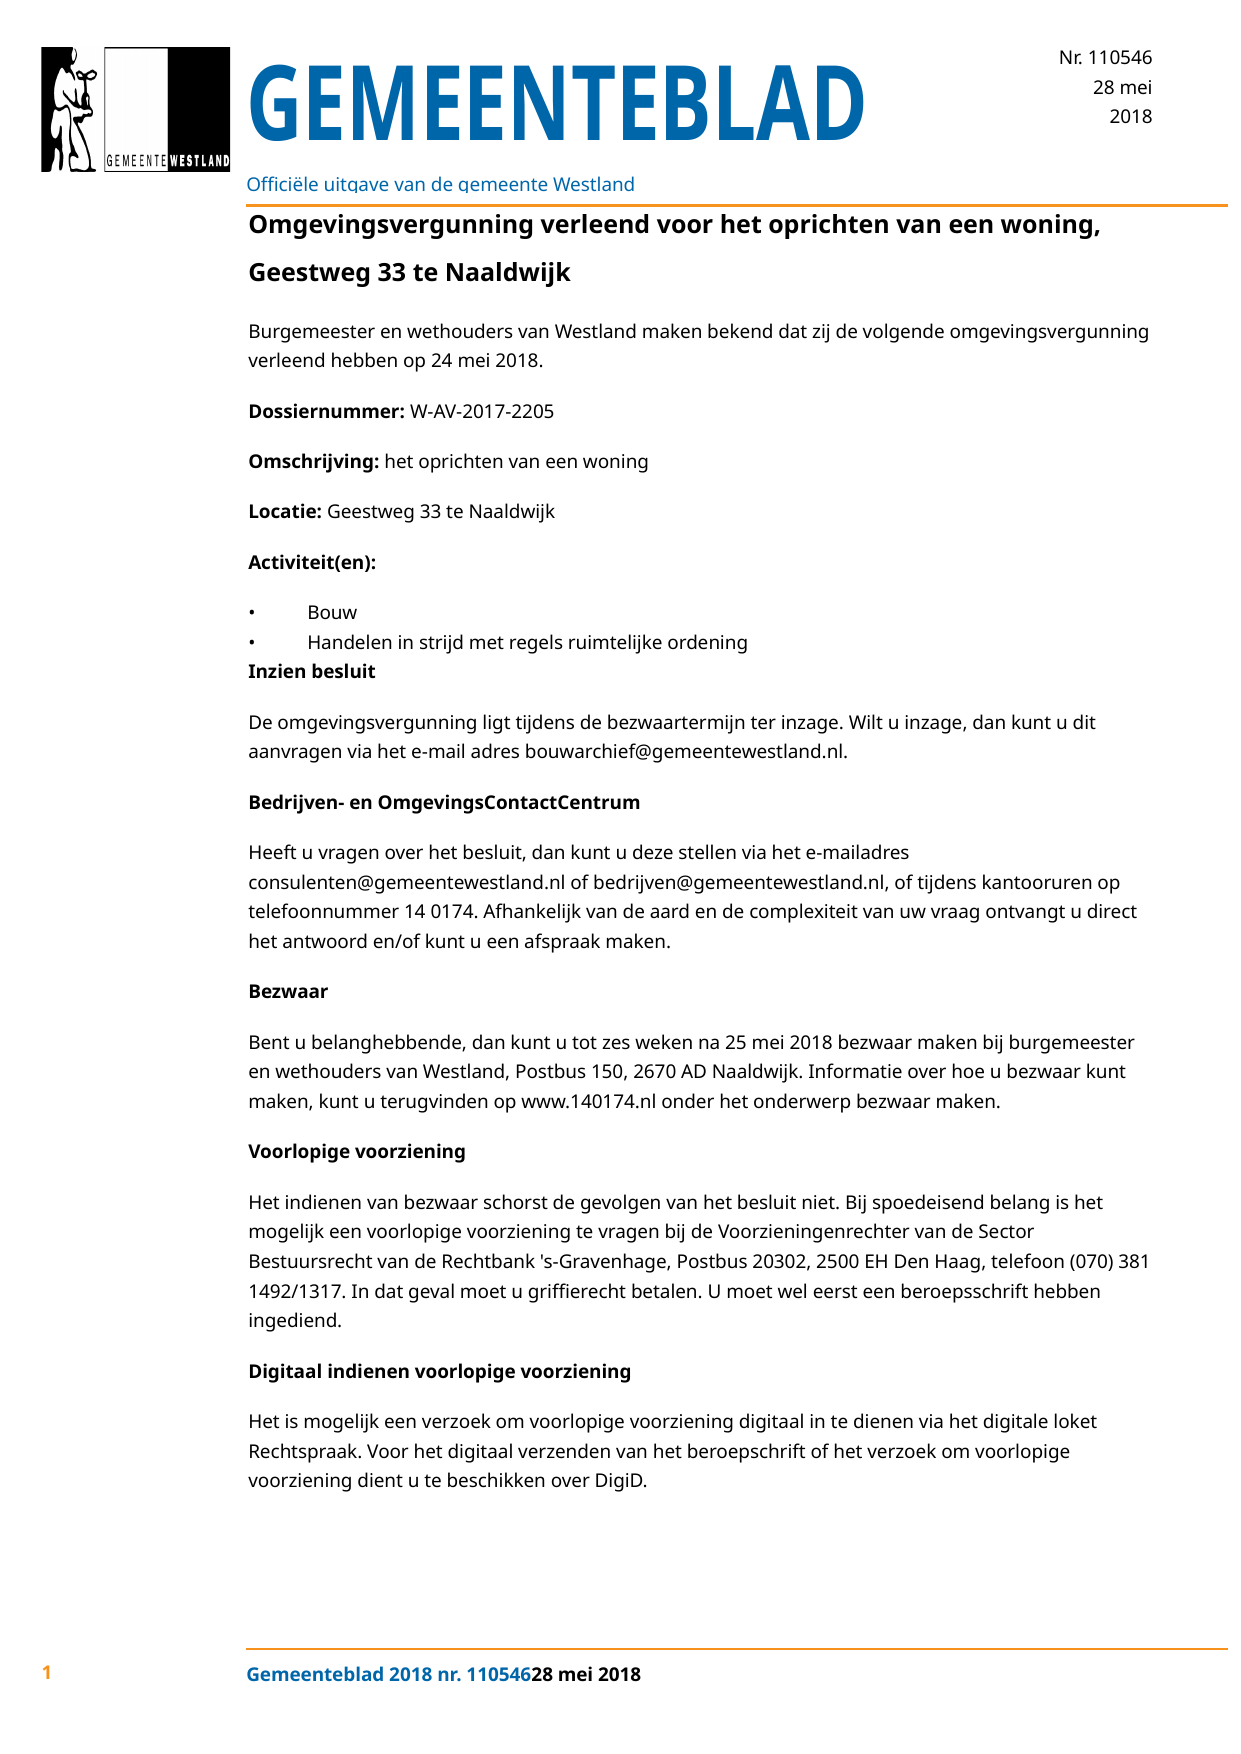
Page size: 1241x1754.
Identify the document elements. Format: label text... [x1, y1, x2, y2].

text Het indienen van bezwaar schorst de gevolgen van het besluit niet. Bij spoedeisend belang is het mogelijk een voorlopige voorziening te vragen bij de Voorzieningenrechter van de Sector Bestuursrecht van de Rechtbank 's-Gravenhage, Postbus 20302, 2500 EH Den Haag, telefoon (070) 381 1492/1317. In dat geval moet u griffierecht betalen. U moet wel eerst een beroepsschrift hebben ingediend. [248, 1189, 1152, 1333]
text Heeft u vragen over het besluit, dan kunt u deze stellen via het e-mailadres consulenten@gemeentewestland.nl of bedrijven@gemeentewestland.nl, of tijdens kantooruren op telefoonnummer 14 0174. Afhankelijk van de aard en de complexiteit van uw vraag ontvangt u direct het antwoord en/of kunt u een afspraak maken. [248, 839, 1152, 954]
text Digitaal indienen voorlopige voorziening [248, 1358, 1152, 1384]
list Handelen in strijd met regels ruimtelijke ordening [248, 629, 1152, 655]
text Omgevingsvergunning verleend voor het oprichten van een woning, Geestweg 33 te Naaldwijk [248, 207, 1152, 288]
text Voorlopige voorziening [248, 1139, 1152, 1164]
picture [41, 47, 231, 172]
text Bezwaar [248, 979, 1152, 1004]
text Locatie: Geestweg 33 te Naaldwijk [248, 499, 1152, 524]
text Inzien besluit [248, 659, 1152, 684]
list Bouw [248, 599, 1152, 625]
text Bedrijven- en OmgevingsContactCentrum [248, 789, 1152, 815]
text Activiteit(en): [248, 549, 1152, 575]
text De omgevingsvergunning ligt tijdens de bezwaartermijn ter inzage. Wilt u inzage, dan kunt u dit aanvragen via het e-mail adres bouwarchief@gemeentewestland.nl. [248, 709, 1152, 764]
text Het is mogelijk een verzoek om voorlopige voorziening digitaal in te dienen via het digitale loket Rechtspraak. Voor het digitaal verzenden van het beroepschrift of het verzoek om voorlopige voorziening dient u te beschikken over DigiD. [248, 1408, 1152, 1493]
text Burgemeester en wethouders van Westland maken bekend dat zij de volgende omgevingsvergunning verleend hebben op 24 mei 2018. [248, 318, 1152, 373]
text Bent u belanghebbende, dan kunt u tot zes weken na 25 mei 2018 bezwaar maken bij burgemeester en wethouders van Westland, Postbus 150, 2670 AD Naaldwijk. Informatie over hoe u bezwaar kunt maken, kunt u terugvinden op www.140174.nl onder het onderwerp bezwaar maken. [248, 1029, 1152, 1114]
text Dossiernummer: W-AV-2017-2205 [248, 398, 1152, 424]
text Omschrijving: het oprichten van een woning [248, 448, 1152, 474]
